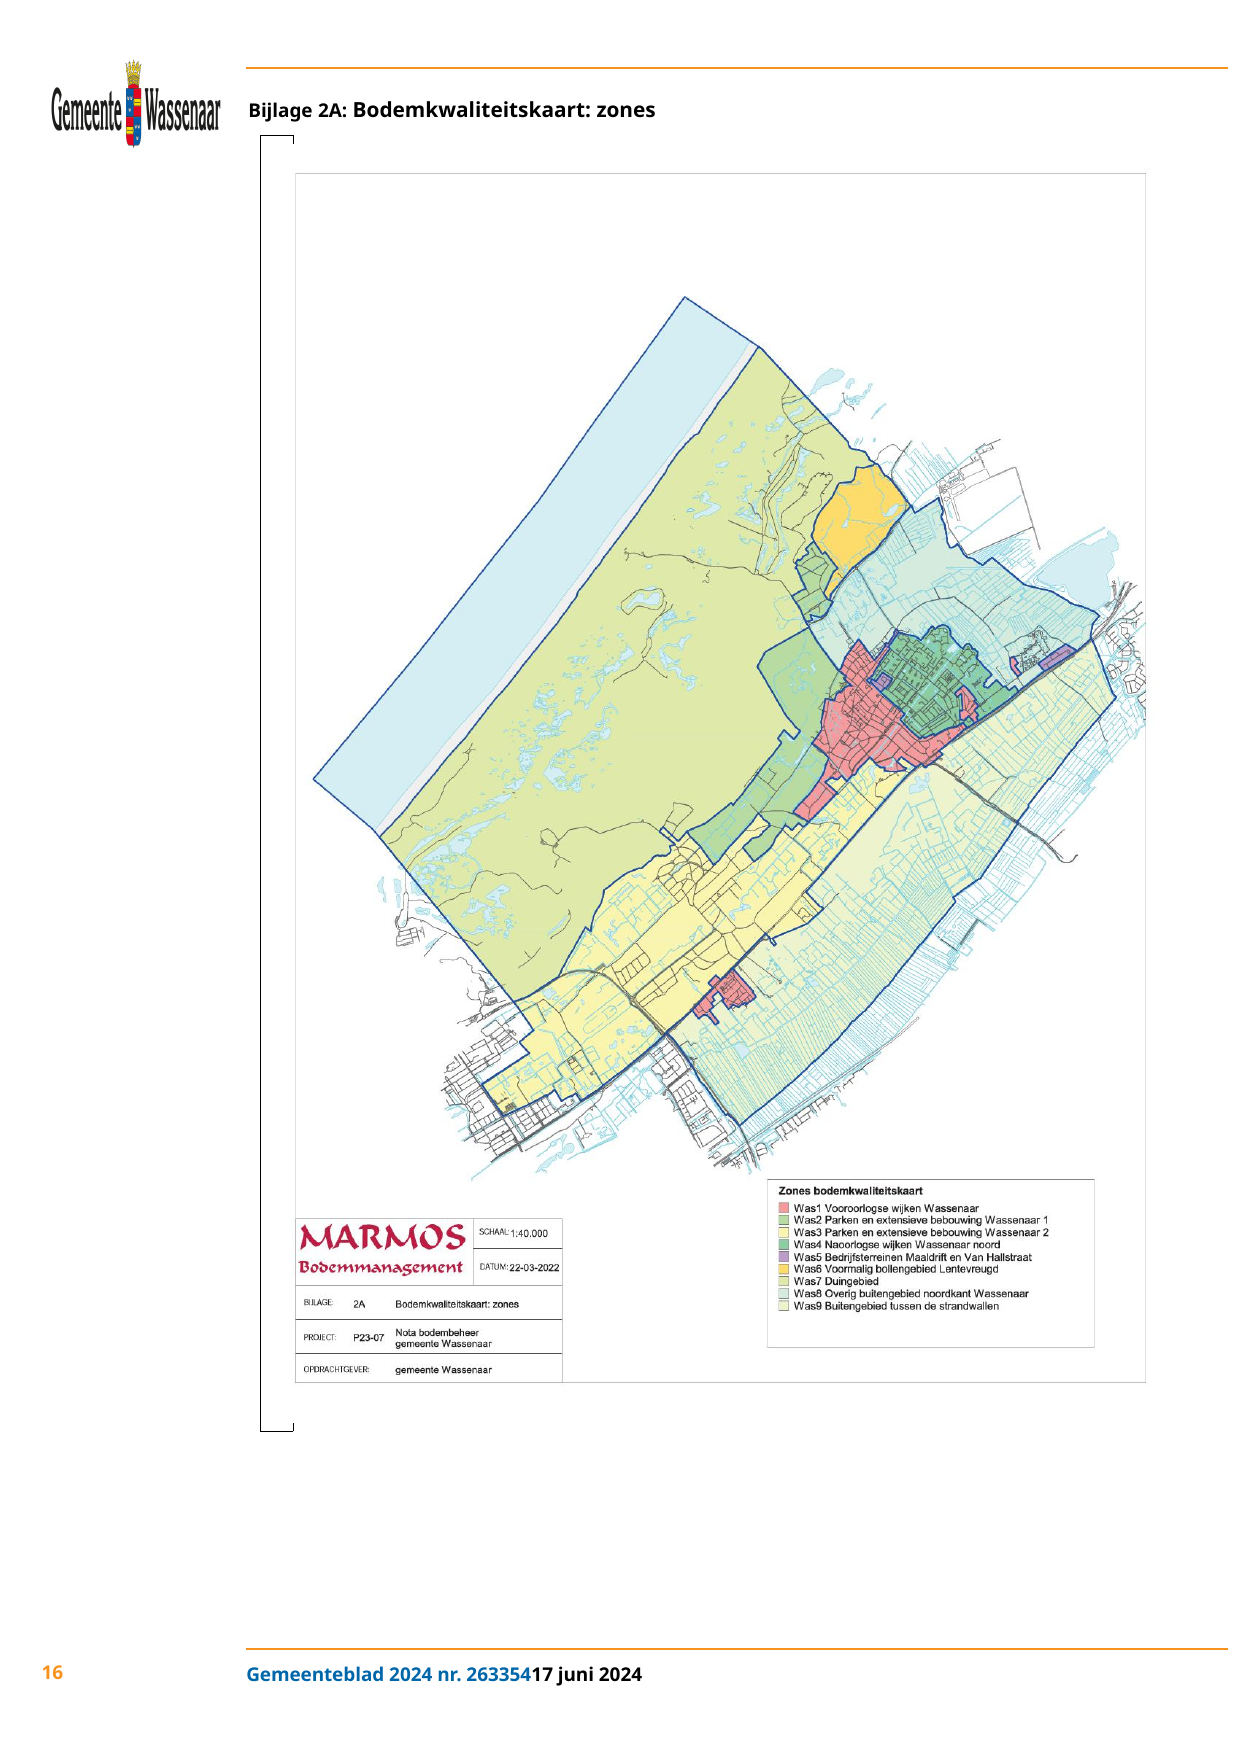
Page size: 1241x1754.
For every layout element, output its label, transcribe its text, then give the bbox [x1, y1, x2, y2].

text Bijlage 2A: Bodemkwaliteitskaart: zones [248, 95, 1152, 123]
picture [41, 47, 231, 172]
picture [268, 144, 1173, 1423]
